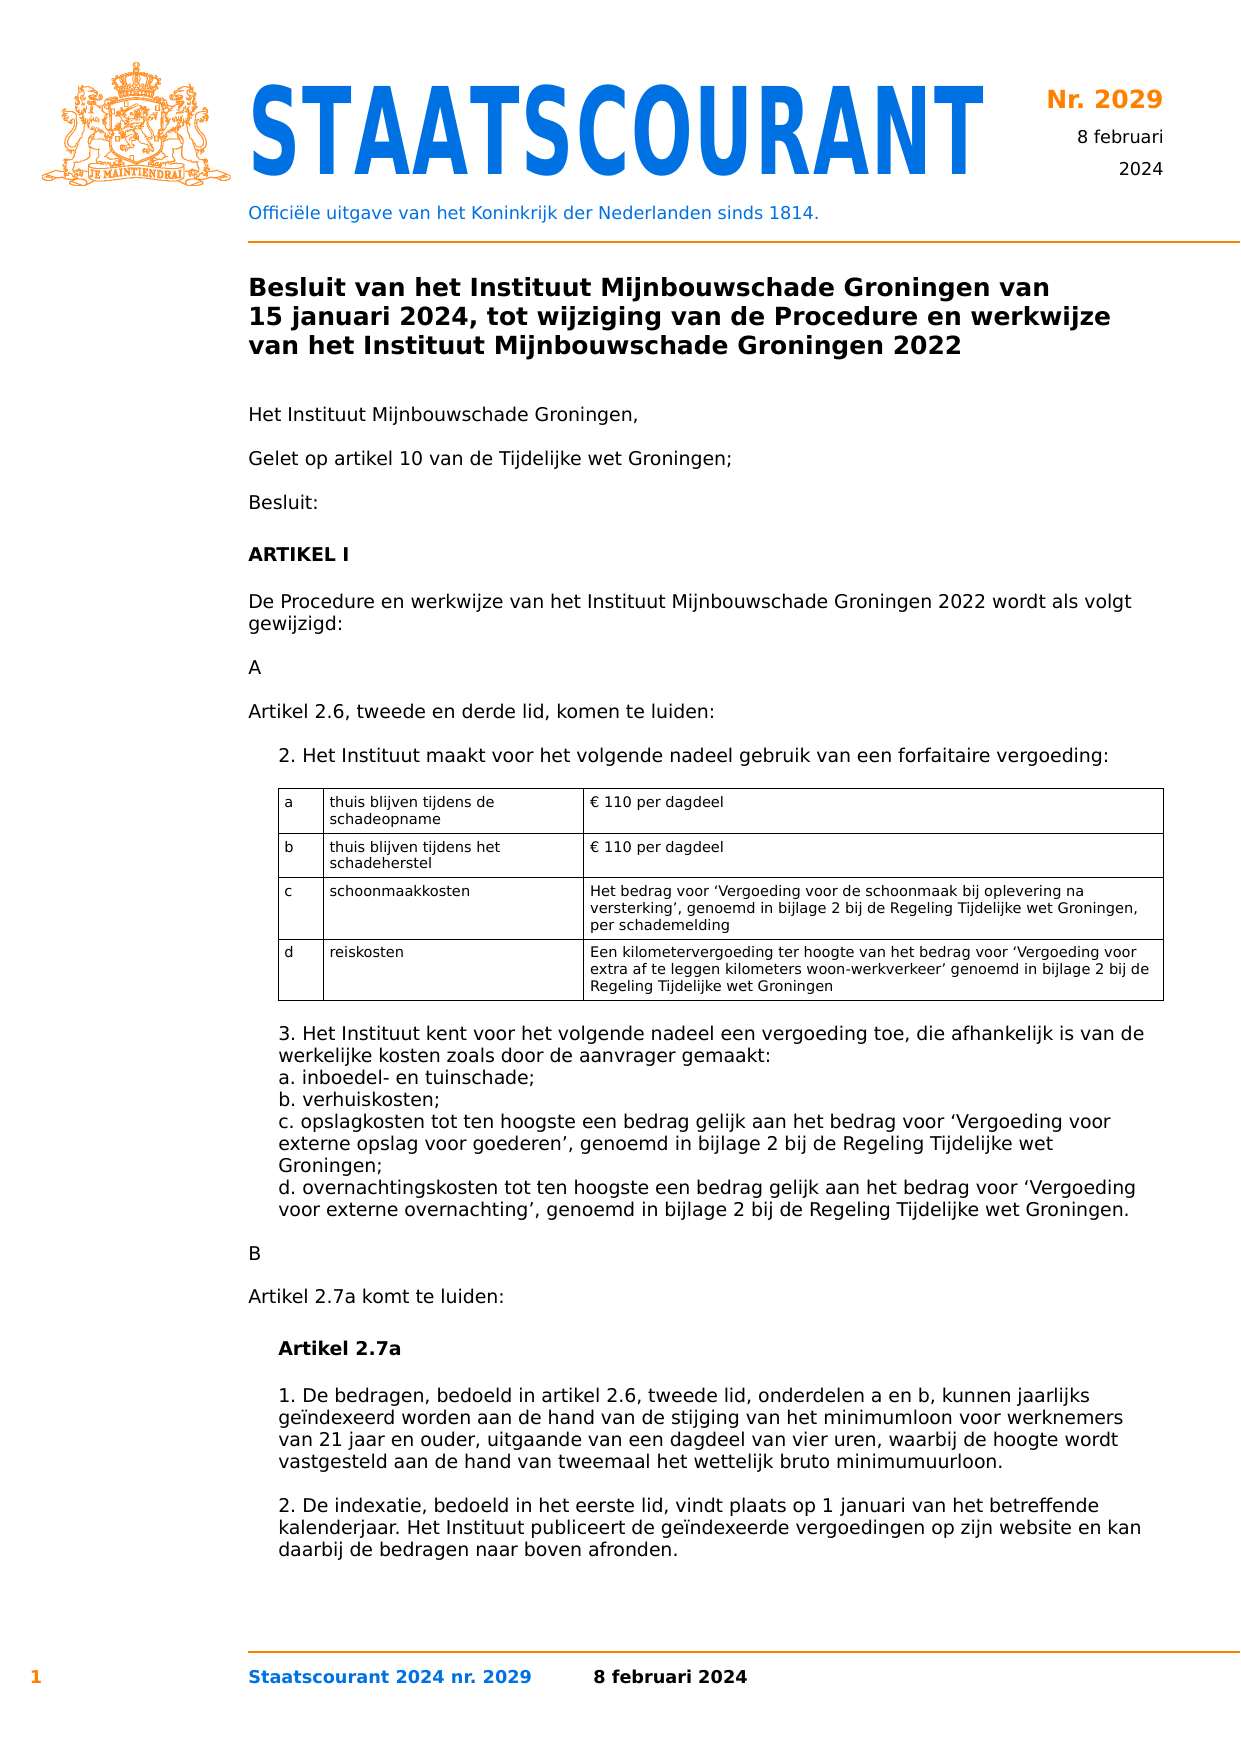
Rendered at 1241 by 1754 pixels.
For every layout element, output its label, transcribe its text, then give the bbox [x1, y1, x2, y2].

table_header STAATSCOURANT [248, 62, 998, 203]
table_cell € 110 per dagdeel [584, 834, 1163, 877]
text 1. De bedragen, bedoeld in artikel 2.6, tweede lid, onderdelen a en b, kunnen jaarlijks geïndexeerd worden aan de hand van de stijging van het minimumloon voor werknemers van 21 jaar en ouder, uitgaande van een dagdeel van vier uren, waarbij de hoogte wordt vastgesteld aan de hand van tweemaal het wettelijk bruto minimumuurloon. [278, 1385, 1163, 1473]
subtitle ARTIKEL I [248, 544, 1163, 566]
table_cell d [279, 940, 323, 1000]
text Besluit: [248, 492, 1163, 514]
table_cell schoonmaakkosten [324, 878, 583, 938]
text De Procedure en werkwijze van het Instituut Mijnbouwschade Groningen 2022 wordt als volgt gewijzigd: [248, 591, 1163, 635]
text Artikel 2.6, tweede en derde lid, komen te luiden: [248, 701, 1163, 723]
subtitle Besluit van het Instituut Mijnbouwschade Groningen van 15 januari 2024, tot wijziging van de Procedure en werkwijze van het Instituut Mijnbouwschade Groningen 2022 [248, 273, 1163, 361]
table_header Nr. 2029 [998, 62, 1240, 121]
text a. inboedel- en tuinschade; [278, 1067, 1163, 1089]
table_cell Officiële uitgave van het Koninkrijk der Nederlanden sinds 1814. [248, 203, 1240, 241]
table_cell 2024 [998, 153, 1240, 203]
table_header [25, 62, 248, 241]
text 2. De indexatie, bedoeld in het eerste lid, vindt plaats op 1 januari van het betreffende kalenderjaar. Het Instituut publiceert de geïndexeerde vergoedingen op zijn website en kan daarbij de bedragen naar boven afronden. [278, 1495, 1163, 1561]
text 3. Het Instituut kent voor het volgende nadeel een vergoeding toe, die afhankelijk is van de werkelijke kosten zoals door de aanvrager gemaakt: [278, 1023, 1163, 1067]
table_cell b [279, 834, 323, 877]
text b. verhuiskosten; [278, 1089, 1163, 1111]
table_cell c [279, 878, 323, 938]
picture [41, 62, 231, 186]
table_cell Een kilometervergoeding ter hoogte van het bedrag voor ‘Vergoeding voor extra af te leggen kilometers woon-werkverkeer’ genoemd in bijlage 2 bij de Regeling Tijdelijke wet Groningen [584, 940, 1163, 1000]
text Gelet op artikel 10 van de Tijdelijke wet Groningen; [248, 448, 1163, 470]
table_header a [279, 789, 323, 833]
text A [248, 657, 1163, 679]
text d. overnachtingskosten tot ten hoogste een bedrag gelijk aan het bedrag voor ‘Vergoeding voor externe overnachting’, genoemd in bijlage 2 bij de Regeling Tijdelijke wet Groningen. [278, 1177, 1163, 1221]
table_cell Het bedrag voor ‘Vergoeding voor de schoonmaak bij oplevering na versterking’, genoemd in bijlage 2 bij de Regeling Tijdelijke wet Groningen, per schademelding [584, 878, 1163, 938]
text Het Instituut Mijnbouwschade Groningen, [248, 404, 1163, 426]
text Artikel 2.7a komt te luiden: [248, 1286, 1163, 1308]
table_cell 8 februari [998, 121, 1240, 153]
subtitle Artikel 2.7a [278, 1338, 1163, 1360]
table_header € 110 per dagdeel [584, 789, 1163, 833]
table_header thuis blijven tijdens de schadeopname [324, 789, 583, 833]
table_cell reiskosten [324, 940, 583, 1000]
text c. opslagkosten tot ten hoogste een bedrag gelijk aan het bedrag voor ‘Vergoeding voor externe opslag voor goederen’, genoemd in bijlage 2 bij de Regeling Tijdelijke wet Groningen; [278, 1111, 1163, 1177]
text 2. Het Instituut maakt voor het volgende nadeel gebruik van een forfaitaire vergoeding: [278, 744, 1163, 766]
table_cell thuis blijven tijdens het schadeherstel [324, 834, 583, 877]
text B [248, 1242, 1163, 1264]
